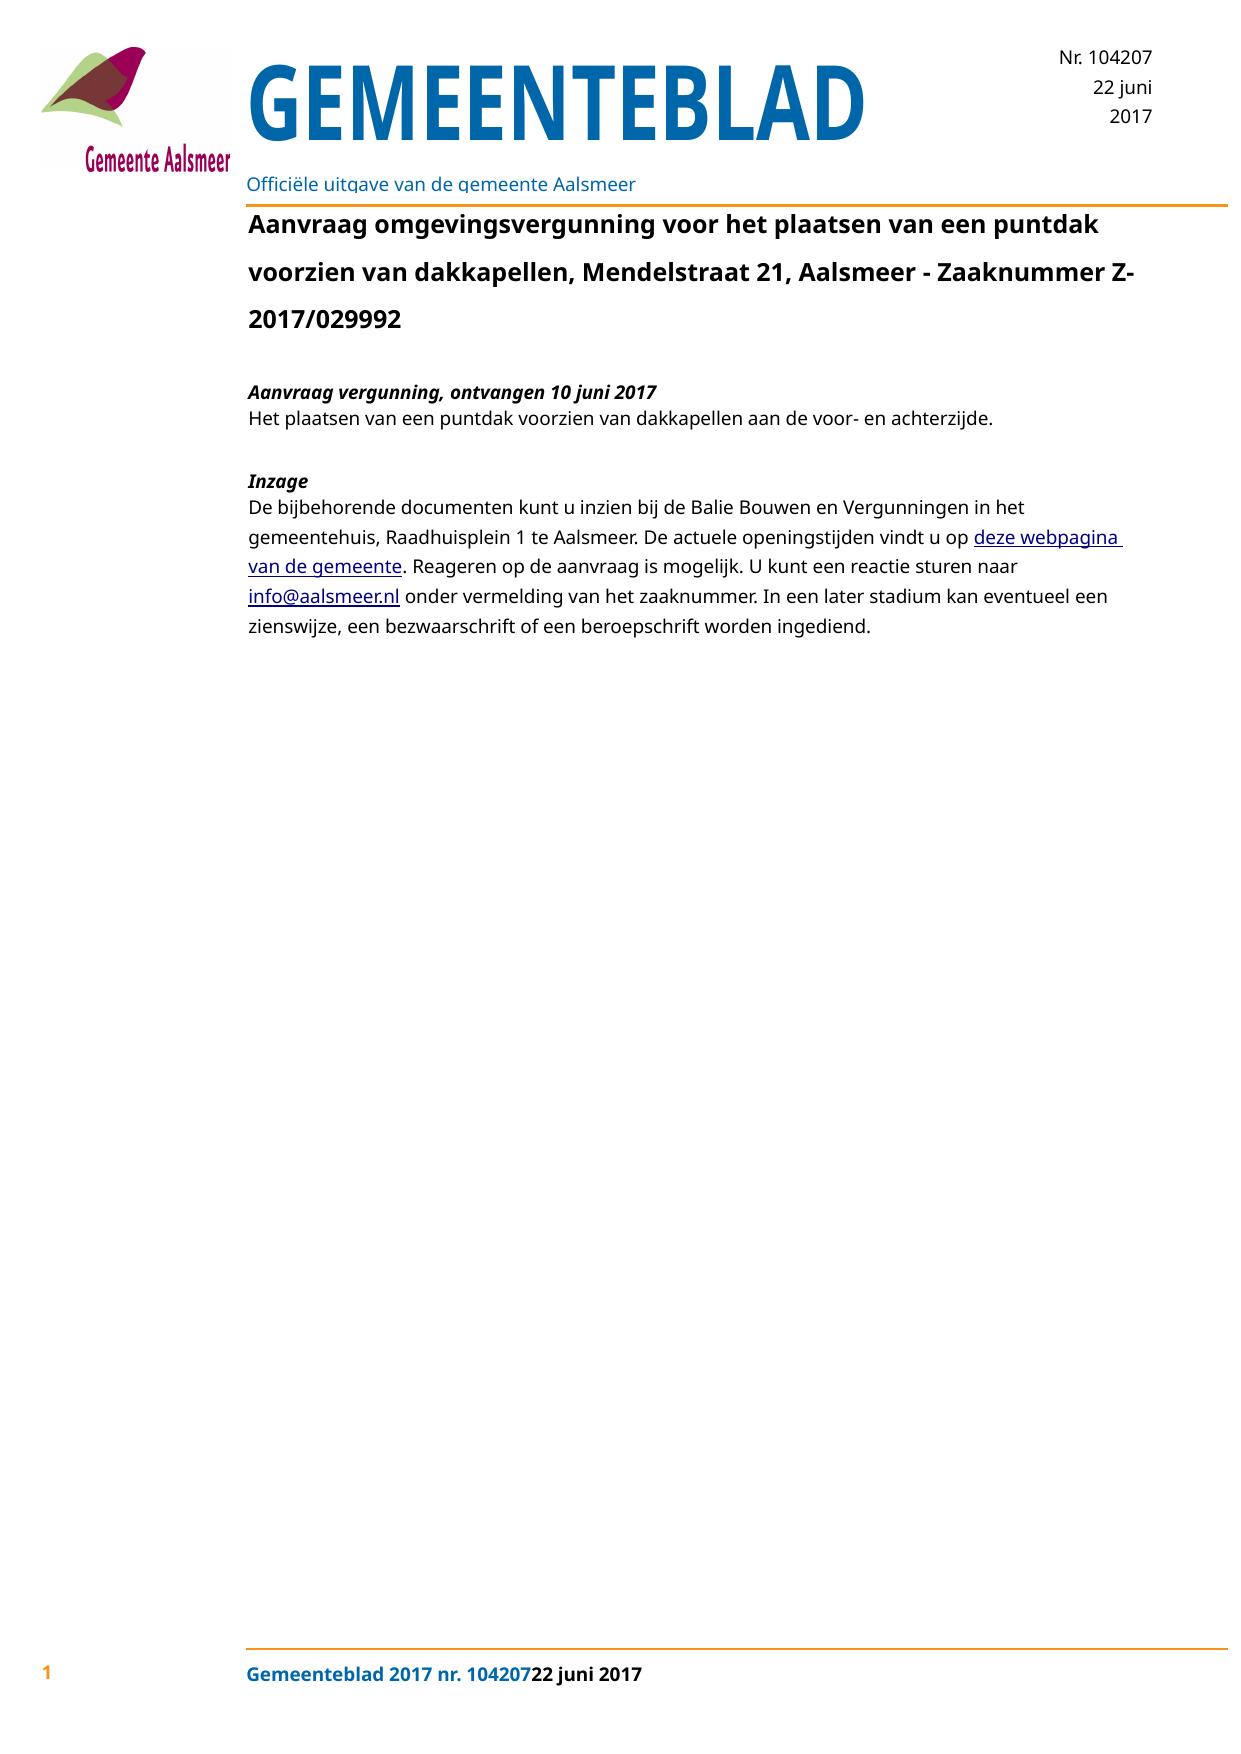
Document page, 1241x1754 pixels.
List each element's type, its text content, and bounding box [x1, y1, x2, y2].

text Aanvraag vergunning, ontvangen 10 juni 2017 [248, 379, 1152, 405]
text Het plaatsen van een puntdak voorzien van dakkapellen aan de voor- en achterzijde. [248, 405, 1152, 431]
picture [41, 47, 231, 172]
text Aanvraag omgevingsvergunning voor het plaatsen van een puntdak voorzien van dakkapellen, Mendelstraat 21, Aalsmeer - Zaaknummer Z-2017/029992 [248, 207, 1152, 336]
text ​ [248, 663, 1152, 689]
text De bijbehorende documenten kunt u inzien bij de Balie Bouwen en Vergunningen in het gemeentehuis, Raadhuisplein 1 te Aalsmeer. De actuele openingstijden vindt u op deze webpagina van de gemeente. Reageren op de aanvraag is mogelijk. U kunt een reactie sturen naar info@aalsmeer.nl onder vermelding van het zaaknummer. In een later stadium kan eventueel een zienswijze, een bezwaarschrift of een beroepschrift worden ingediend. [248, 494, 1152, 638]
text Inzage [248, 469, 1152, 494]
